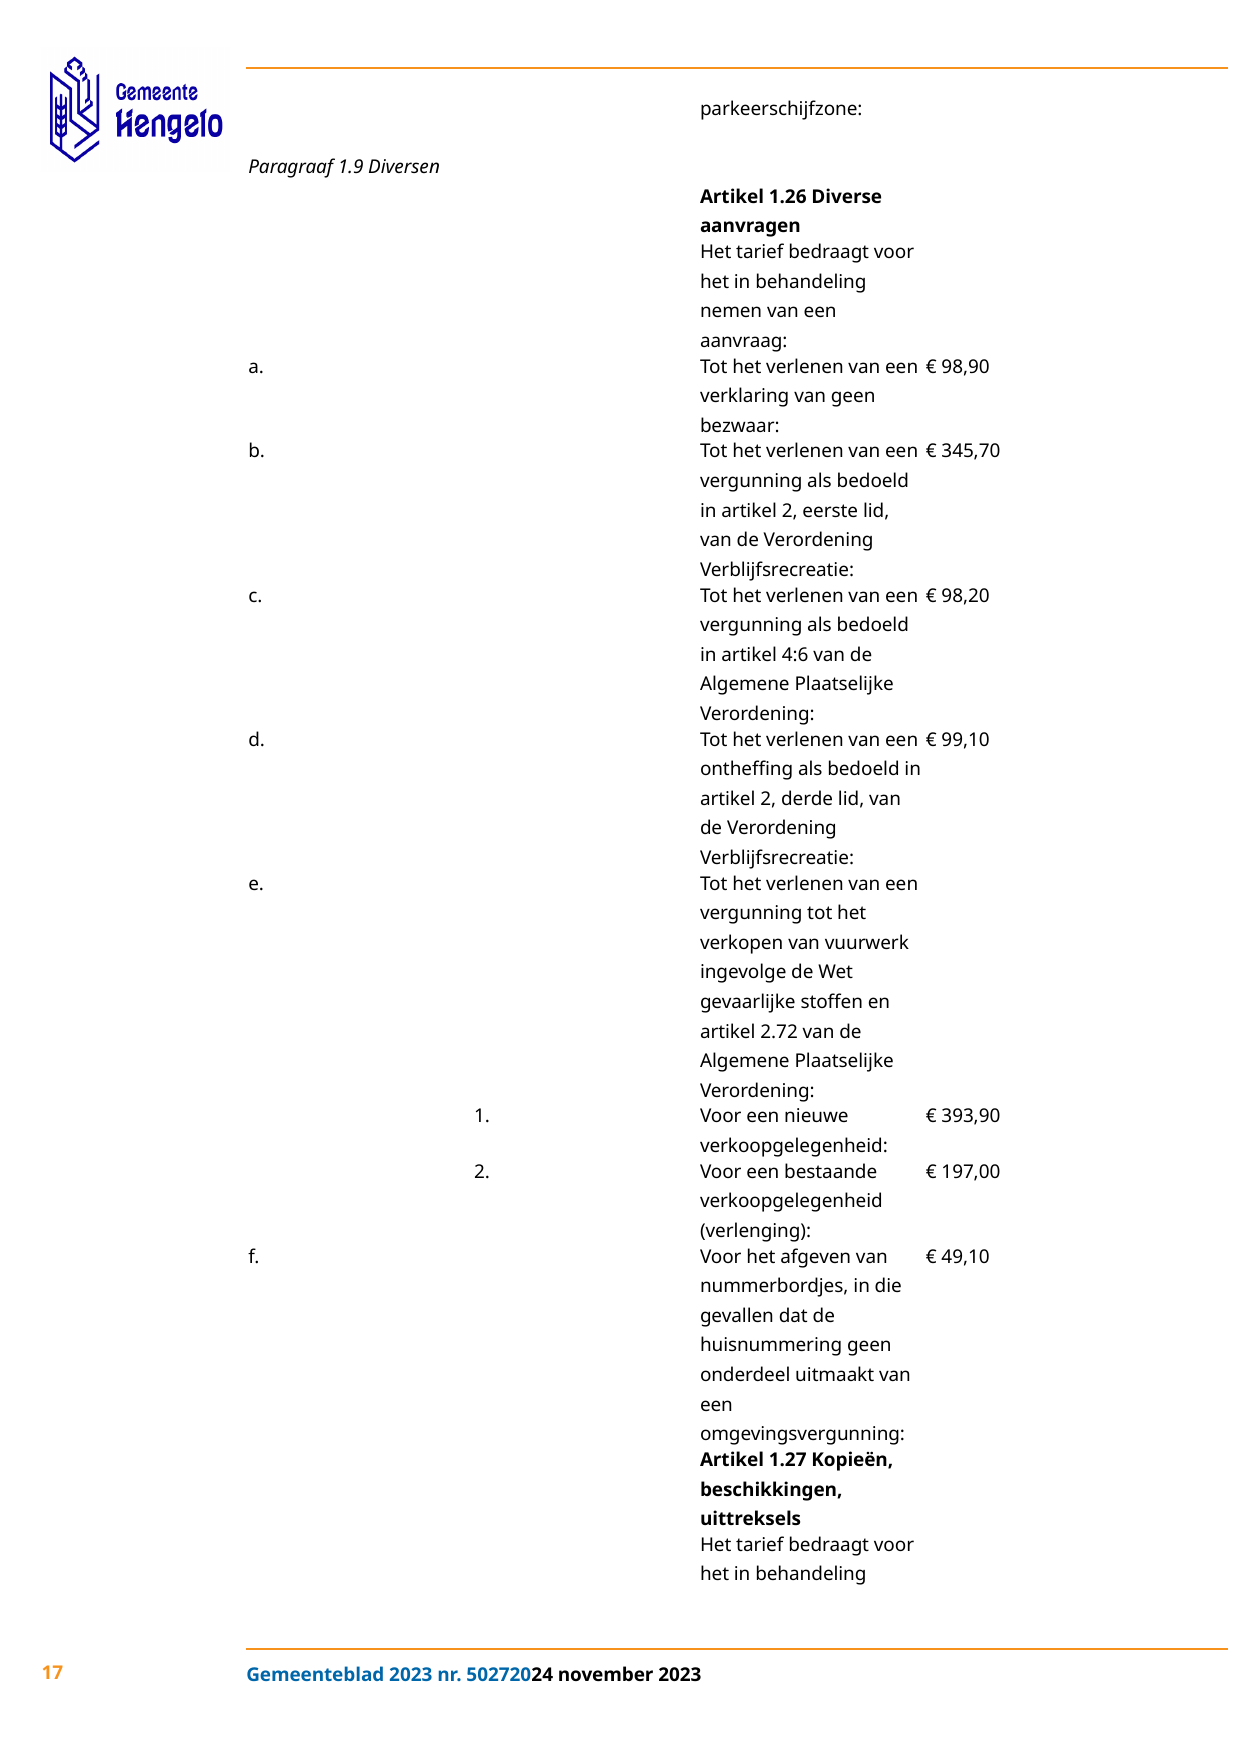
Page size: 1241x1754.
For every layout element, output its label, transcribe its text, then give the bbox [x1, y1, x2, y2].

table_cell Voor het afgeven van nummerbordjes, in die gevallen dat de huisnummering geen onderdeel uitmaakt van een omgevingsvergunning: [700, 1243, 926, 1446]
table_cell Tot het verlenen van een vergunning tot het verkopen van vuurwerk ingevolge de Wet gevaarlijke stoffen en artikel 2.72 van de Algemene Plaatselijke Verordening: [700, 870, 926, 1103]
table_cell [474, 238, 700, 353]
table_cell Tot het verlenen van een verklaring van geen bezwaar: [700, 353, 926, 438]
table_cell [474, 1243, 700, 1446]
table_cell [248, 1531, 474, 1586]
table_cell f. [248, 1243, 474, 1446]
picture [41, 47, 231, 172]
table_cell c. [248, 582, 474, 726]
table_cell Tot het verlenen van een vergunning als bedoeld in artikel 4:6 van de Algemene Plaatselijke Verordening: [700, 582, 926, 726]
table_cell Artikel 1.27 Kopieën, beschikkingen, uittreksels [700, 1446, 926, 1531]
table_cell b. [248, 438, 474, 582]
table_cell [248, 238, 474, 353]
table_cell a. [248, 353, 474, 438]
table_cell [474, 582, 700, 726]
table_cell € 98,90 [926, 353, 1152, 438]
table_cell [474, 95, 700, 121]
table_cell Tot het verlenen van een vergunning als bedoeld in artikel 2, eerste lid, van de Verordening Verblijfsrecreatie: [700, 438, 926, 582]
table_cell € 98,20 [926, 582, 1152, 726]
table_cell Voor een bestaande verkoopgelegenheid (verlenging): [700, 1158, 926, 1243]
table_header [926, 183, 1152, 238]
table_cell [926, 238, 1152, 353]
table_cell € 393,90 [926, 1103, 1152, 1158]
table_cell [248, 95, 474, 121]
table_cell [248, 1446, 474, 1531]
table_cell [926, 870, 1152, 1103]
table_cell [926, 95, 1152, 121]
table_cell [474, 870, 700, 1103]
table_cell € 99,10 [926, 726, 1152, 870]
table_cell 2. [474, 1158, 700, 1243]
table_cell 1. [474, 1103, 700, 1158]
table_cell [926, 1446, 1152, 1531]
table_cell [474, 1446, 700, 1531]
table_cell e. [248, 870, 474, 1103]
table_cell [926, 1531, 1152, 1586]
table_cell [248, 1158, 474, 1243]
table_cell [474, 353, 700, 438]
table_cell parkeerschijfzone: [700, 95, 926, 121]
text Paragraaf 1.9 Diversen [248, 153, 1152, 179]
table_cell Tot het verlenen van een ontheffing als bedoeld in artikel 2, derde lid, van de Verordening Verblijfsrecreatie: [700, 726, 926, 870]
table_cell Het tarief bedraagt voor het in behandeling nemen van een aanvraag: [700, 238, 926, 353]
table_header [248, 183, 474, 238]
table_cell [474, 1531, 700, 1586]
table_cell [474, 726, 700, 870]
table_cell € 197,00 [926, 1158, 1152, 1243]
table_cell d. [248, 726, 474, 870]
table_cell Voor een nieuwe verkoopgelegenheid: [700, 1103, 926, 1158]
table_header [474, 183, 700, 238]
table_cell € 345,70 [926, 438, 1152, 582]
table_header Artikel 1.26 Diverse aanvragen [700, 183, 926, 238]
table_cell Het tarief bedraagt voor het in behandeling [700, 1531, 926, 1586]
table_cell [248, 1103, 474, 1158]
table_cell [474, 438, 700, 582]
table_cell € 49,10 [926, 1243, 1152, 1446]
